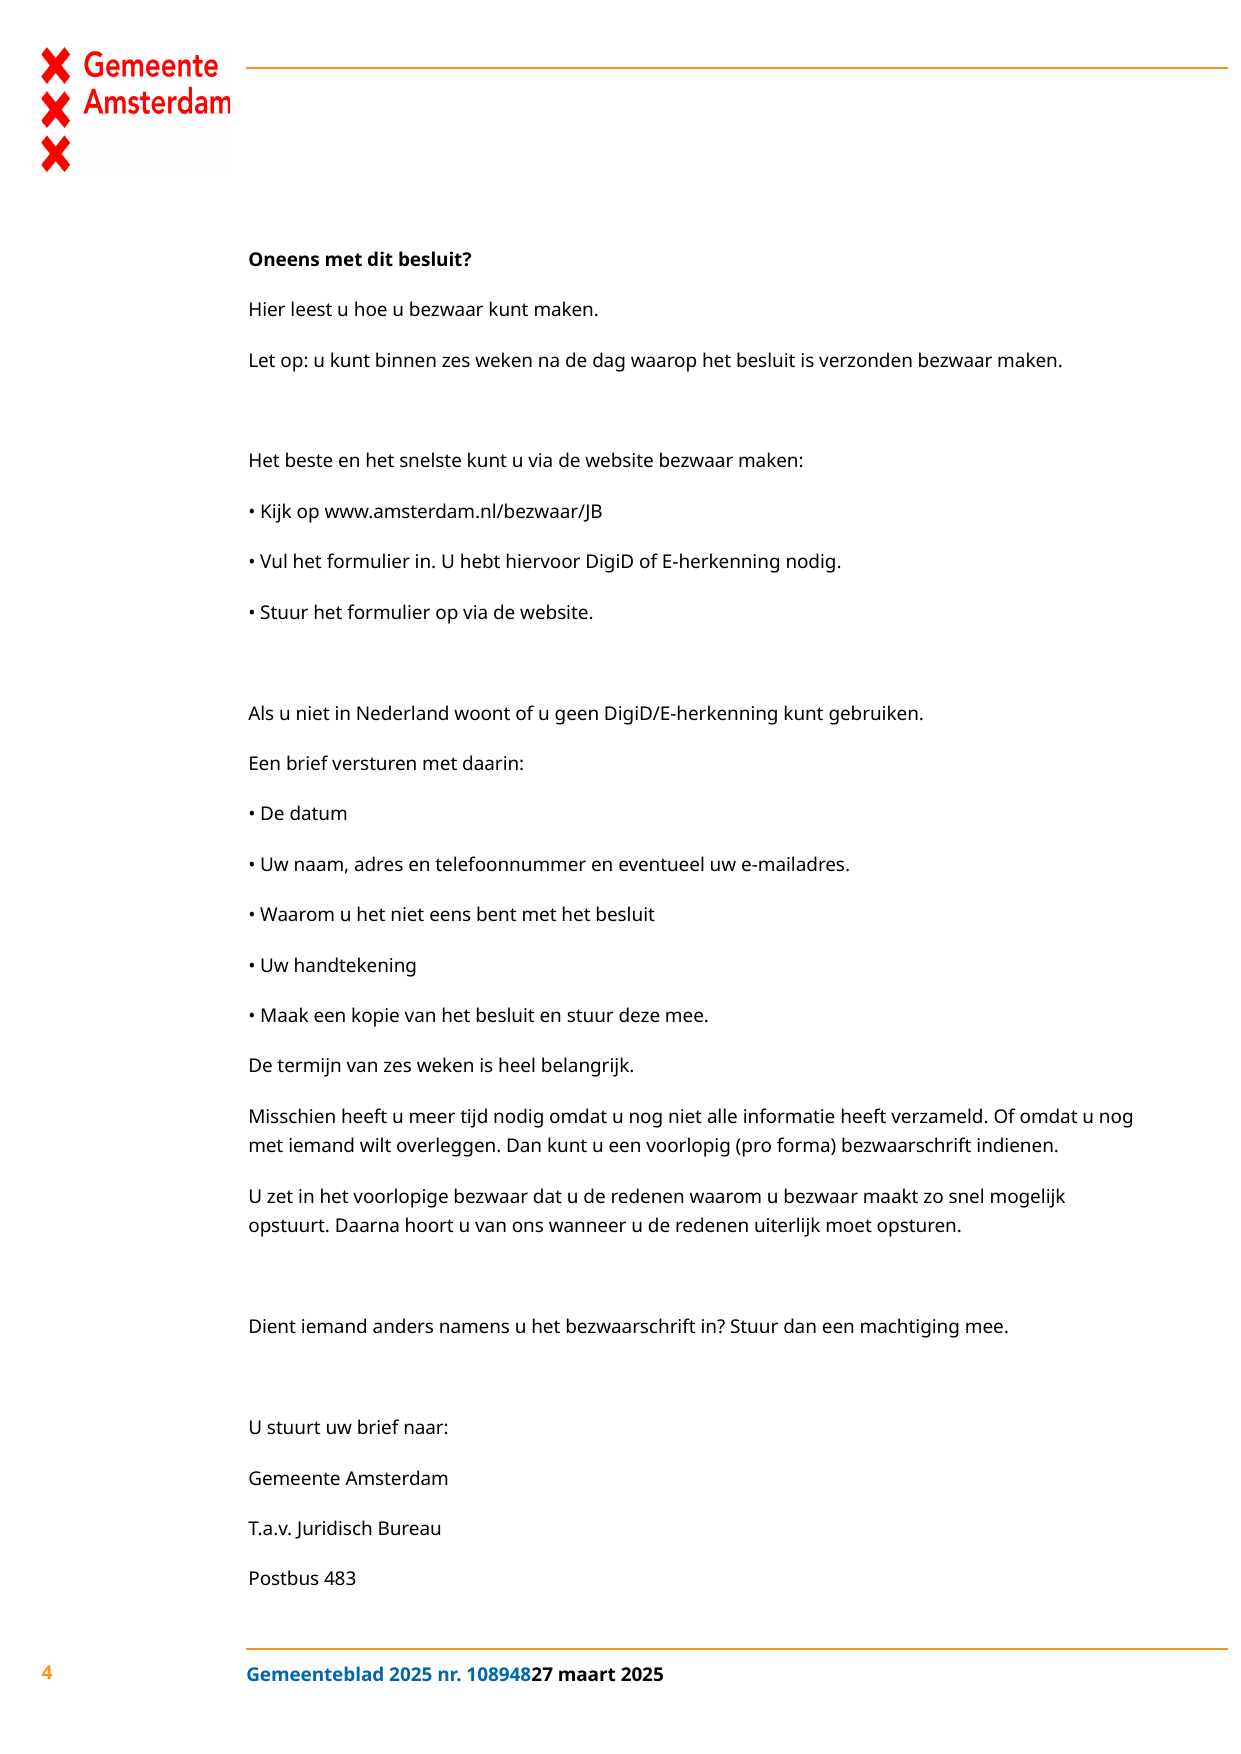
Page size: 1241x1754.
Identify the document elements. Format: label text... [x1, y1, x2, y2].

text Gemeente Amsterdam [248, 1465, 1152, 1491]
text • Uw naam, adres en telefoonnummer en eventueel uw e-mailadres. [248, 851, 1152, 877]
text • Vul het formulier in. U hebt hiervoor DigiD of E-herkenning nodig. [248, 548, 1152, 574]
text Een brief versturen met daarin: [248, 750, 1152, 776]
text • Uw handtekening [248, 952, 1152, 978]
text U zet in het voorlopige bezwaar dat u de redenen waarom u bezwaar maakt zo snel mogelijk opstuurt. Daarna hoort u van ons wanneer u de redenen uiterlijk moet opsturen. [248, 1183, 1152, 1238]
text Het beste en het snelste kunt u via de website bezwaar maken: [248, 448, 1152, 473]
text Als u niet in Nederland woont of u geen DigiD/E-herkenning kunt gebruiken. [248, 700, 1152, 726]
text U stuurt uw brief naar: [248, 1414, 1152, 1440]
text De termijn van zes weken is heel belangrijk. [248, 1053, 1152, 1078]
text • Stuur het formulier op via de website. [248, 599, 1152, 625]
text • Waarom u het niet eens bent met het besluit [248, 901, 1152, 927]
picture [41, 47, 231, 172]
text Let op: u kunt binnen zes weken na de dag waarop het besluit is verzonden bezwaar maken. [248, 347, 1152, 373]
text • De datum [248, 801, 1152, 826]
text Postbus 483 [248, 1566, 1152, 1591]
text • Maak een kopie van het besluit en stuur deze mee. [248, 1002, 1152, 1028]
text Misschien heeft u meer tijd nodig omdat u nog niet alle informatie heeft verzameld. Of omdat u nog met iemand wilt overleggen. Dan kunt u een voorlopig (pro forma) bezwaarschrift indienen. [248, 1103, 1152, 1158]
text • Kijk op www.amsterdam.nl/bezwaar/JB [248, 498, 1152, 524]
text T.a.v. Juridisch Bureau [248, 1515, 1152, 1541]
text Dient iemand anders namens u het bezwaarschrift in? Stuur dan een machtiging mee. [248, 1313, 1152, 1339]
text Oneens met dit besluit? [248, 246, 1152, 272]
text Hier leest u hoe u bezwaar kunt maken. [248, 296, 1152, 322]
